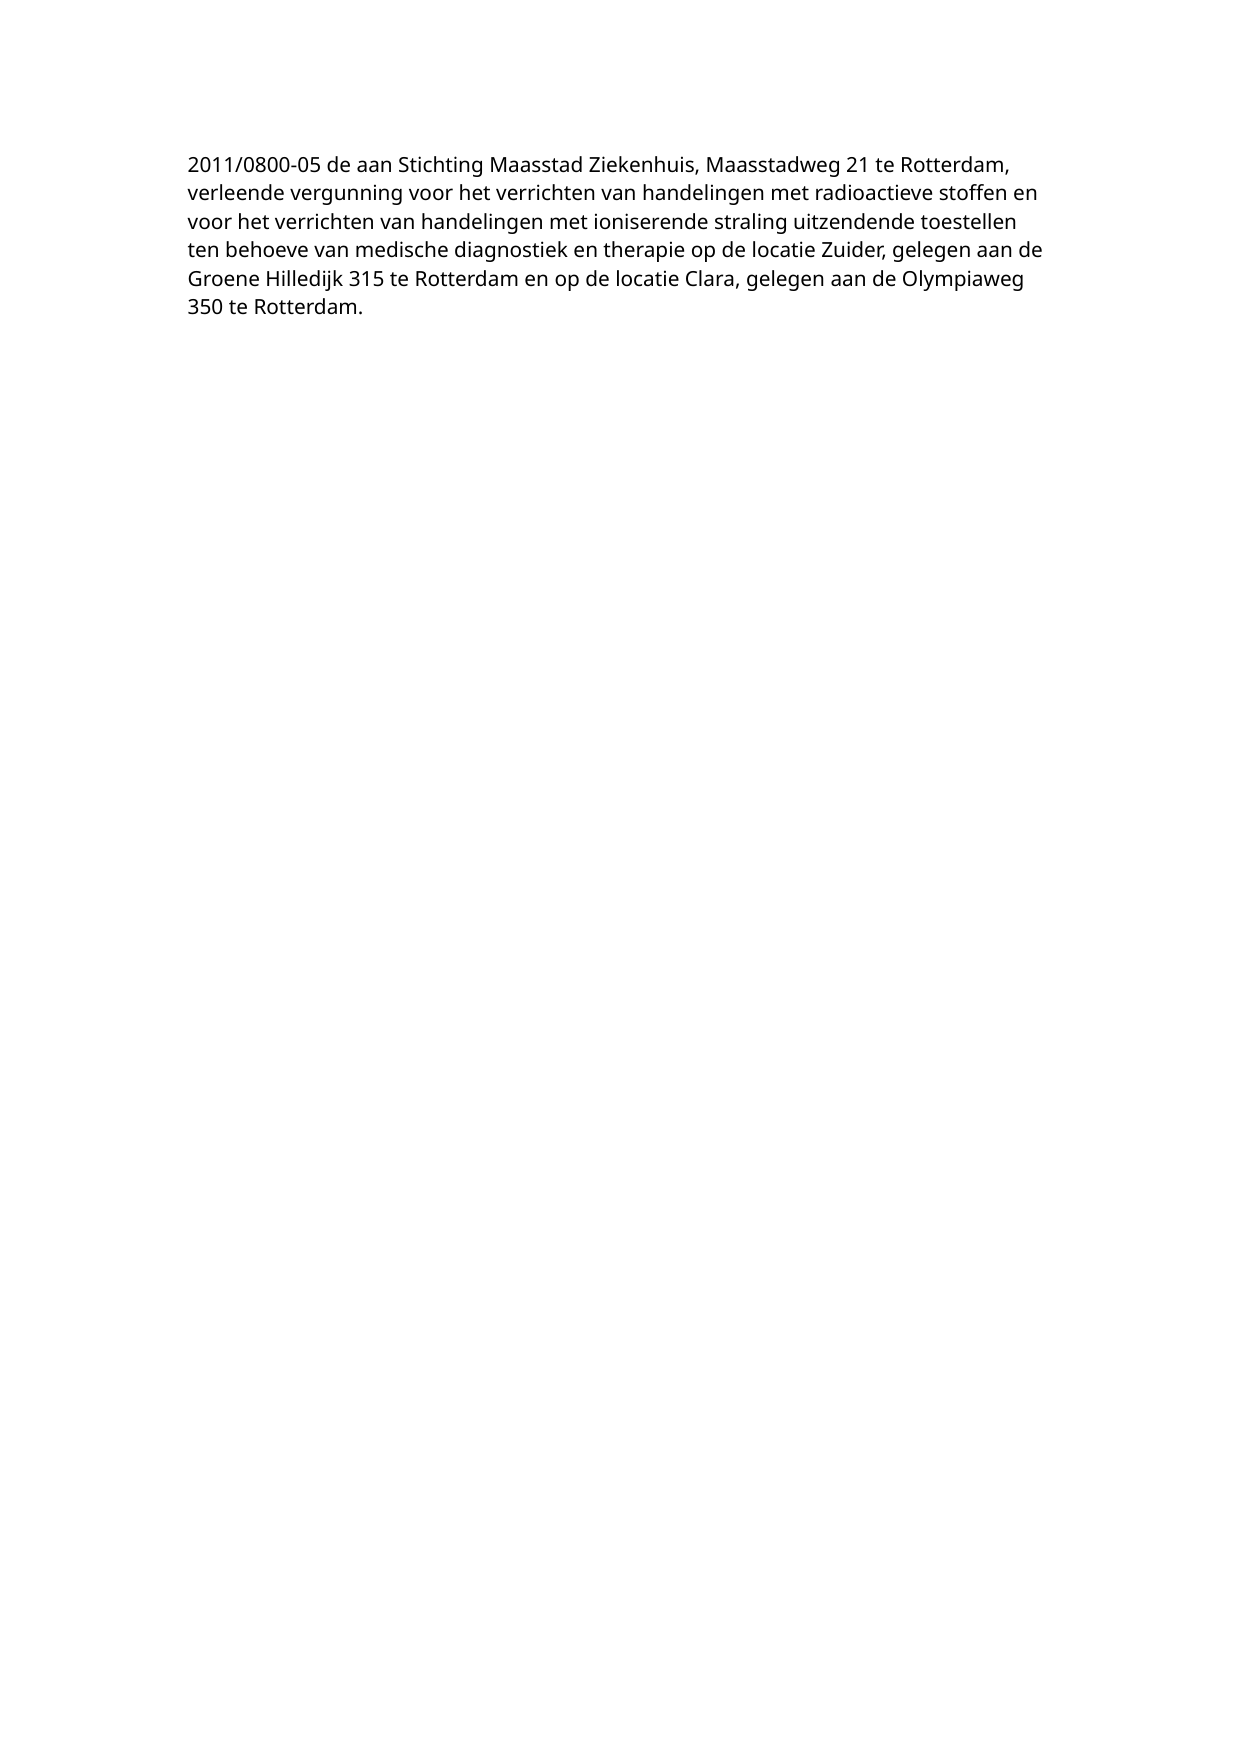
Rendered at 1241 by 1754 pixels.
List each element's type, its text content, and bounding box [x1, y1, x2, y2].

text 2011/0800-05 de aan Stichting Maasstad Ziekenhuis, Maasstadweg 21 te Rotterdam, verleende vergunning voor het verrichten van handelingen met radioactieve stoffen en voor het verrichten van handelingen met ioniserende straling uitzendende toestellen ten behoeve van medische diagnostiek en therapie op de locatie Zuider, gelegen aan de Groene Hilledijk 315 te Rotterdam en op de locatie Clara, gelegen aan de Olympiaweg 350 te Rotterdam. [187, 150, 1053, 321]
